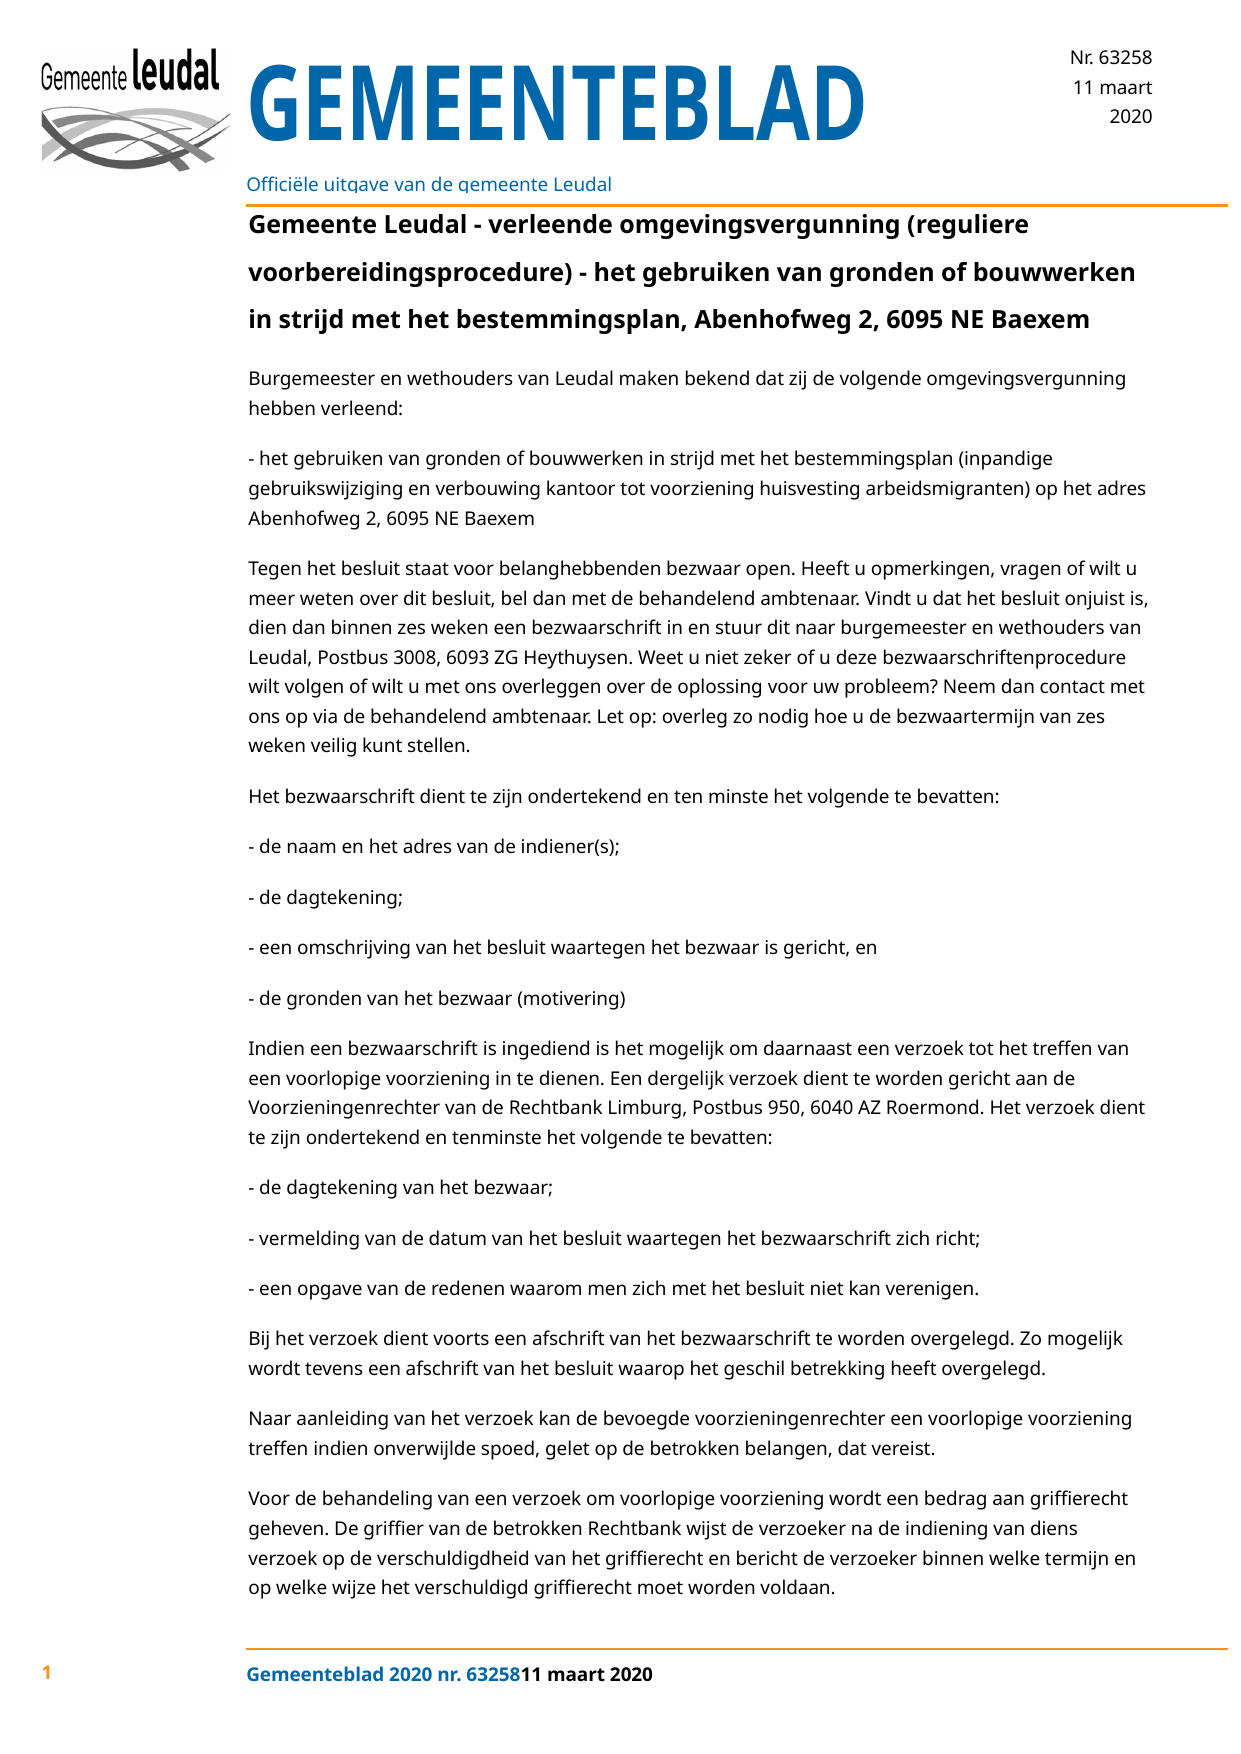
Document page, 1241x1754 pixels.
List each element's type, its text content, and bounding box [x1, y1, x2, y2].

text Naar aanleiding van het verzoek kan de bevoegde voorzieningenrechter een voorlopige voorziening treffen indien onverwijlde spoed, gelet op de betrokken belangen, dat vereist. [248, 1406, 1152, 1461]
text Burgemeester en wethouders van Leudal maken bekend dat zij de volgende omgevingsvergunning hebben verleend: [248, 366, 1152, 421]
text Het bezwaarschrift dient te zijn ondertekend en ten minste het volgende te bevatten: [248, 783, 1152, 809]
picture [41, 47, 231, 172]
text - een omschrijving van het besluit waartegen het bezwaar is gericht, en [248, 934, 1152, 960]
text - een opgave van de redenen waarom men zich met het besluit niet kan verenigen. [248, 1275, 1152, 1301]
text Bij het verzoek dient voorts een afschrift van het bezwaarschrift te worden overgelegd. Zo mogelijk wordt tevens een afschrift van het besluit waarop het geschil betrekking heeft overgelegd. [248, 1326, 1152, 1381]
text Voor de behandeling van een verzoek om voorlopige voorziening wordt een bedrag aan griffierecht geheven. De griffier van de betrokken Rechtbank wijst de verzoeker na de indiening van diens verzoek op de verschuldigdheid van het griffierecht en bericht de verzoeker binnen welke termijn en op welke wijze het verschuldigd griffierecht moet worden voldaan. [248, 1486, 1152, 1600]
text - de dagtekening van het bezwaar; [248, 1174, 1152, 1200]
text Tegen het besluit staat voor belanghebbenden bezwaar open. Heeft u opmerkingen, vragen of wilt u meer weten over dit besluit, bel dan met de behandelend ambtenaar. Vindt u dat het besluit onjuist is, dien dan binnen zes weken een bezwaarschrift in en stuur dit naar burgemeester en wethouders van Leudal, Postbus 3008, 6093 ZG Heythuysen. Weet u niet zeker of u deze bezwaarschriftenprocedure wilt volgen of wilt u met ons overleggen over de oplossing voor uw probleem? Neem dan contact met ons op via de behandelend ambtenaar. Let op: overleg zo nodig hoe u de bezwaartermijn van zes weken veilig kunt stellen. [248, 555, 1152, 758]
text - de dagtekening; [248, 884, 1152, 909]
text - het gebruiken van gronden of bouwwerken in strijd met het bestemmingsplan (inpandige gebruikswijziging en verbouwing kantoor tot voorziening huisvesting arbeidsmigranten) op het adres Abenhofweg 2, 6095 NE Baexem [248, 446, 1152, 530]
text Indien een bezwaarschrift is ingediend is het mogelijk om daarnaast een verzoek tot het treffen van een voorlopige voorziening in te dienen. Een dergelijk verzoek dient te worden gericht aan de Voorzieningenrechter van de Rechtbank Limburg, Postbus 950, 6040 AZ Roermond. Het verzoek dient te zijn ondertekend en tenminste het volgende te bevatten: [248, 1035, 1152, 1149]
text - de naam en het adres van de indiener(s); [248, 833, 1152, 859]
text - de gronden van het bezwaar (motivering) [248, 985, 1152, 1010]
text - vermelding van de datum van het besluit waartegen het bezwaarschrift zich richt; [248, 1225, 1152, 1250]
text Gemeente Leudal - verleende omgevingsvergunning (reguliere voorbereidingsprocedure) - het gebruiken van gronden of bouwwerken in strijd met het bestemmingsplan, Abenhofweg 2, 6095 NE Baexem [248, 207, 1152, 336]
